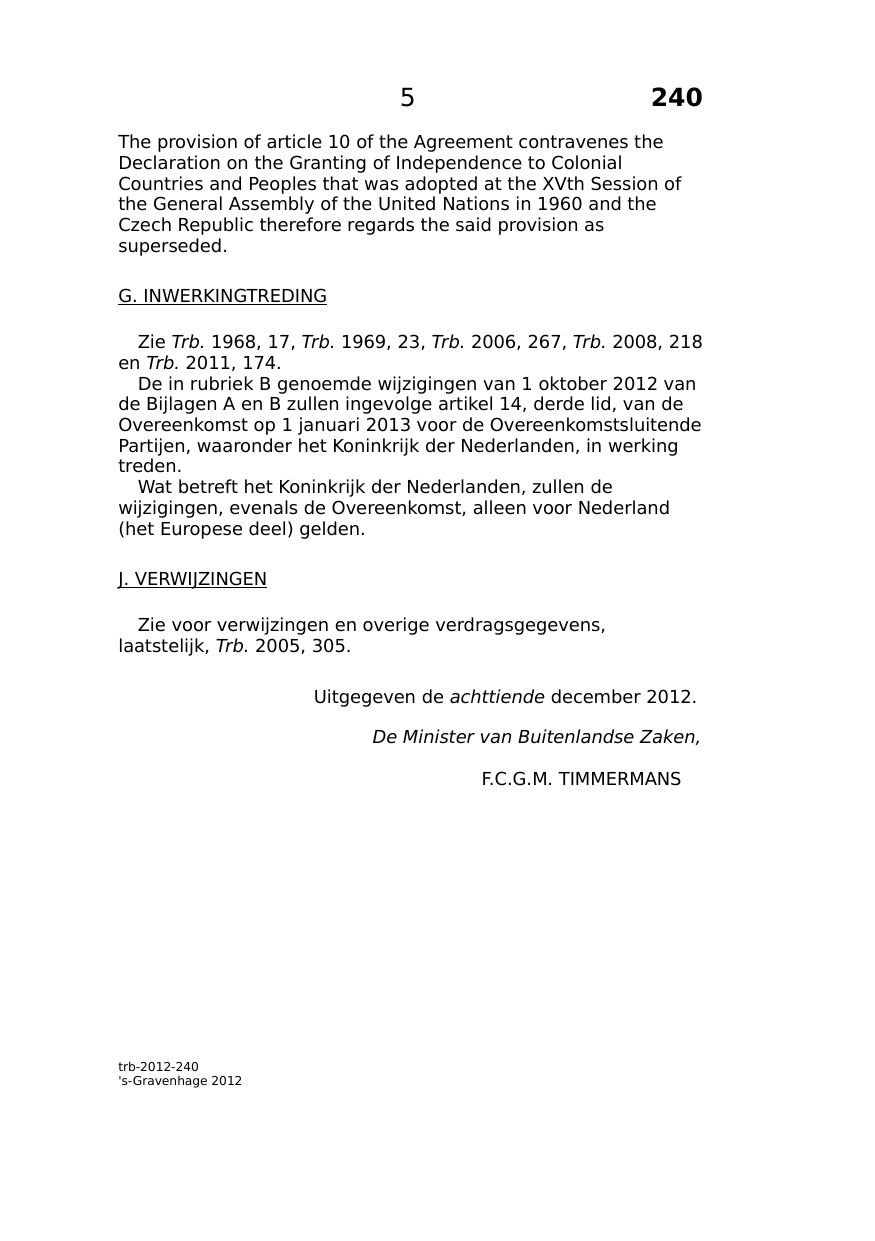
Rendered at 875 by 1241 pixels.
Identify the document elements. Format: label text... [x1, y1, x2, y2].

subtitle G. INWERKINGTREDING [118, 286, 703, 307]
text De in rubriek B genoemde wijzigingen van 1 oktober 2012 van de Bijlagen A en B zullen ingevolge artikel 14, derde lid, van de Overeenkomst op 1 januari 2013 voor de Overeenkomstsluitende Partijen, waaronder het Koninkrijk der Nederlanden, in werking treden. [118, 373, 703, 477]
text The provision of article 10 of the Agreement contravenes the Declaration on the Granting of Independence to Colonial Countries and Peoples that was adopted at the XVth Session of the General Assembly of the United Nations in 1960 and the Czech Republic therefore regards the said provision as superseded. [118, 132, 703, 256]
text De Minister van Buitenlandse Zaken, F.C.G.M. TIMMERMANS [118, 727, 703, 789]
text Uitgegeven de achttiende december 2012. [118, 686, 703, 707]
text Zie voor verwijzingen en overige verdragsgegevens, laatstelijk, Trb. 2005, 305. [118, 615, 703, 656]
text Zie Trb. 1968, 17, Trb. 1969, 23, Trb. 2006, 267, Trb. 2008, 218 en Trb. 2011, 174. [118, 332, 703, 373]
subtitle J. VERWIJZINGEN [118, 569, 703, 590]
text Wat betreft het Koninkrijk der Nederlanden, zullen de wijzigingen, evenals de Overeenkomst, alleen voor Nederland (het Europese deel) gelden. [118, 477, 703, 539]
text trb-2012-240 [118, 1060, 352, 1074]
text 's-Gravenhage 2012 [118, 1074, 352, 1088]
